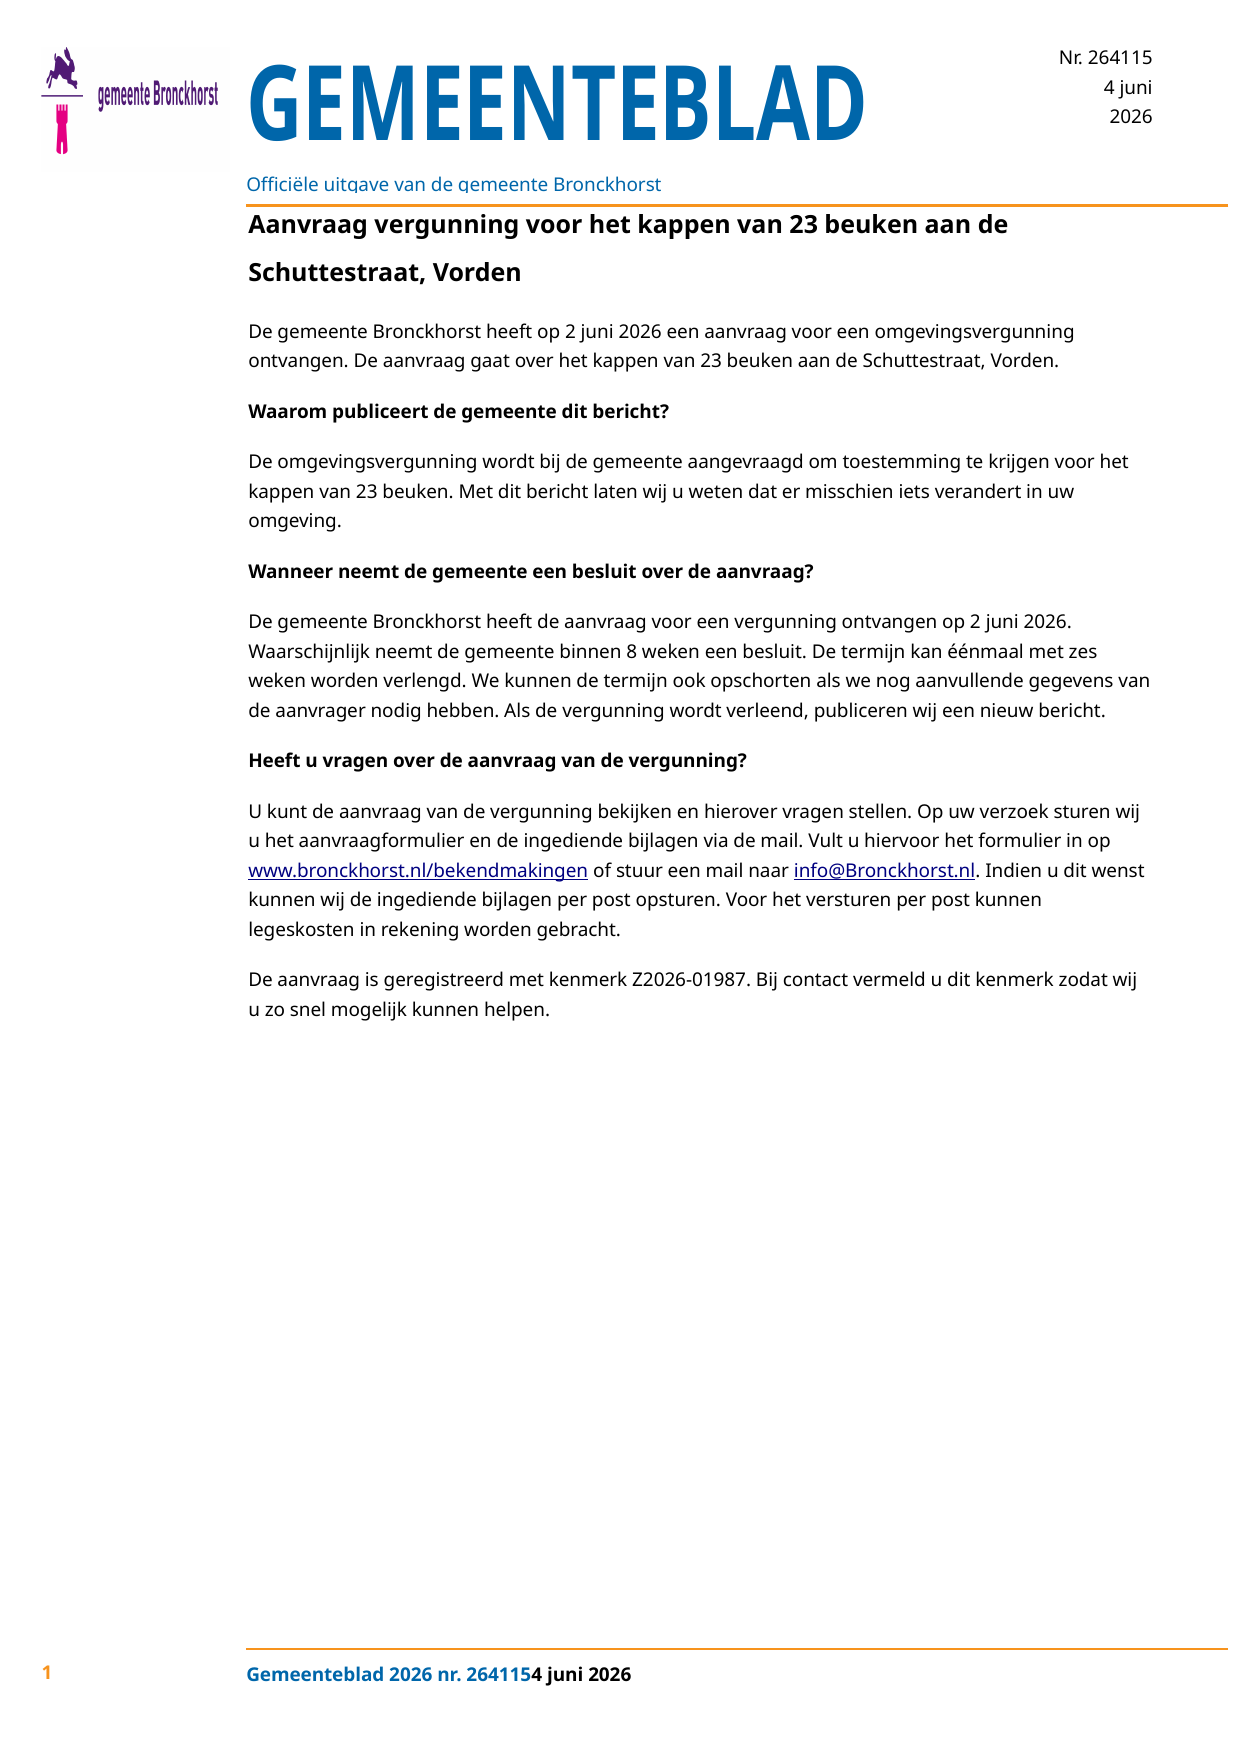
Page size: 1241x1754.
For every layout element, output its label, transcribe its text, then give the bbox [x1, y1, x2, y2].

text Heeft u vragen over de aanvraag van de vergunning? [248, 747, 1152, 773]
text De gemeente Bronckhorst heeft op 2 juni 2026 een aanvraag voor een omgevingsvergunning ontvangen. De aanvraag gaat over het kappen van 23 beuken aan de Schuttestraat, Vorden. [248, 318, 1152, 373]
text Aanvraag vergunning voor het kappen van 23 beuken aan de Schuttestraat, Vorden [248, 207, 1152, 288]
text De aanvraag is geregistreerd met kenmerk Z2026-01987. Bij contact vermeld u dit kenmerk zodat wij u zo snel mogelijk kunnen helpen. [248, 967, 1152, 1022]
text De gemeente Bronckhorst heeft de aanvraag voor een vergunning ontvangen op 2 juni 2026. Waarschijnlijk neemt de gemeente binnen 8 weken een besluit. De termijn kan éénmaal met zes weken worden verlengd. We kunnen de termijn ook opschorten als we nog aanvullende gegevens van de aanvrager nodig hebben. Als de vergunning wordt verleend, publiceren wij een nieuw bericht. [248, 608, 1152, 723]
text U kunt de aanvraag van de vergunning bekijken en hierover vragen stellen. Op uw verzoek sturen wij u het aanvraagformulier en de ingediende bijlagen via de mail. Vult u hiervoor het formulier in op www.bronckhorst.nl/bekendmakingen of stuur een mail naar info@Bronckhorst.nl. Indien u dit wenst kunnen wij de ingediende bijlagen per post opsturen. Voor het versturen per post kunnen legeskosten in rekening worden gebracht. [248, 798, 1152, 942]
picture [41, 47, 231, 172]
text Waarom publiceert de gemeente dit bericht? [248, 398, 1152, 424]
text De omgevingsvergunning wordt bij de gemeente aangevraagd om toestemming te krijgen voor het kappen van 23 beuken. Met dit bericht laten wij u weten dat er misschien iets verandert in uw omgeving. [248, 448, 1152, 533]
text Wanneer neemt de gemeente een besluit over de aanvraag? [248, 558, 1152, 584]
